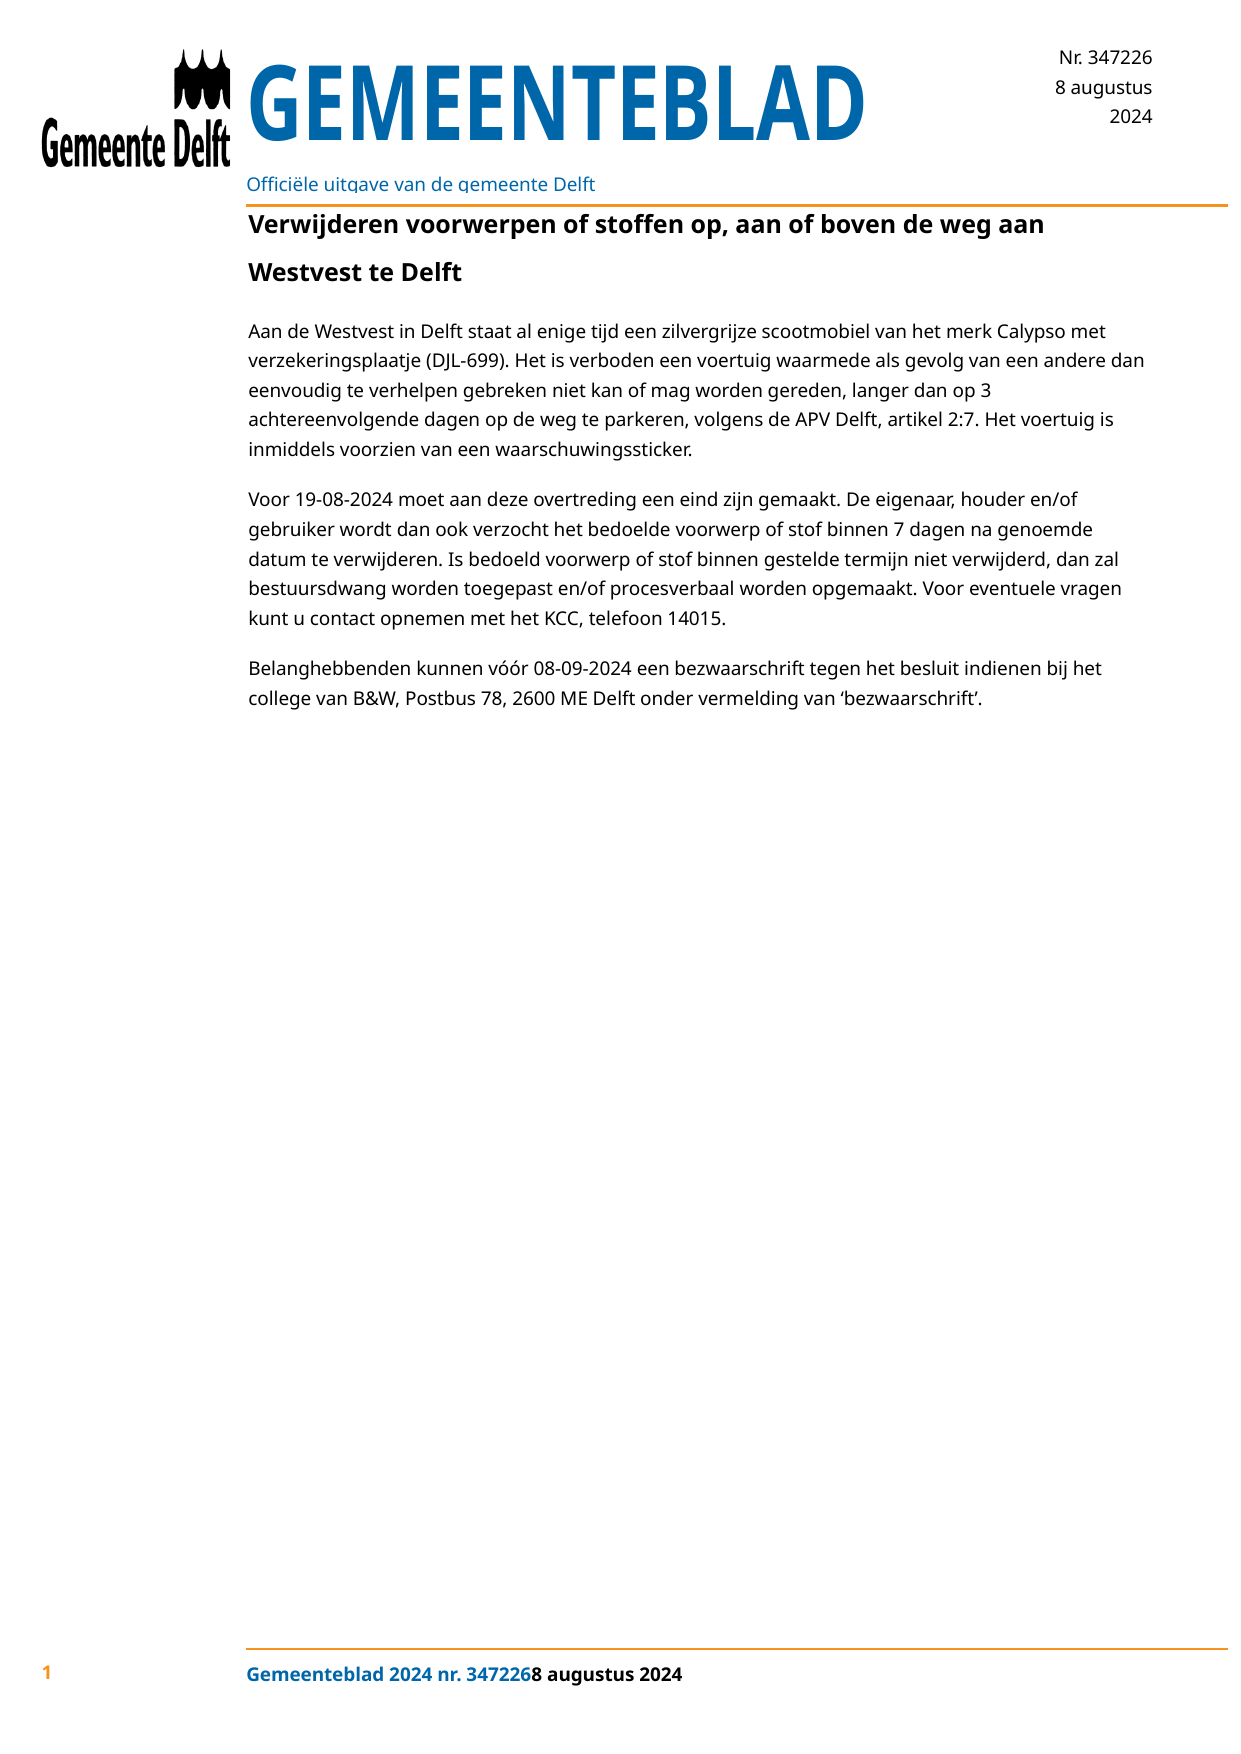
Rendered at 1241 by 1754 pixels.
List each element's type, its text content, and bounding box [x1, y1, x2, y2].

text Voor 19-08-2024 moet aan deze overtreding een eind zijn gemaakt. De eigenaar, houder en/of gebruiker wordt dan ook verzocht het bedoelde voorwerp of stof binnen 7 dagen na genoemde datum te verwijderen. Is bedoeld voorwerp of stof binnen gestelde termijn niet verwijderd, dan zal bestuursdwang worden toegepast en/of procesverbaal worden opgemaakt. Voor eventuele vragen kunt u contact opnemen met het KCC, telefoon 14015. [248, 487, 1152, 631]
text Belanghebbenden kunnen vóór 08-09-2024 een bezwaarschrift tegen het besluit indienen bij het college van B&W, Postbus 78, 2600 ME Delft onder vermelding van ‘bezwaarschrift’. [248, 655, 1152, 711]
text Verwijderen voorwerpen of stoffen op, aan of boven de weg aan Westvest te Delft [248, 207, 1152, 288]
text Aan de Westvest in Delft staat al enige tijd een zilvergrijze scootmobiel van het merk Calypso met verzekeringsplaatje (DJL-699). Het is verboden een voertuig waarmede als gevolg van een andere dan eenvoudig te verhelpen gebreken niet kan of mag worden gereden, langer dan op 3 achtereenvolgende dagen op de weg te parkeren, volgens de APV Delft, artikel 2:7. Het voertuig is inmiddels voorzien van een waarschuwingssticker. [248, 318, 1152, 462]
picture [41, 47, 231, 172]
